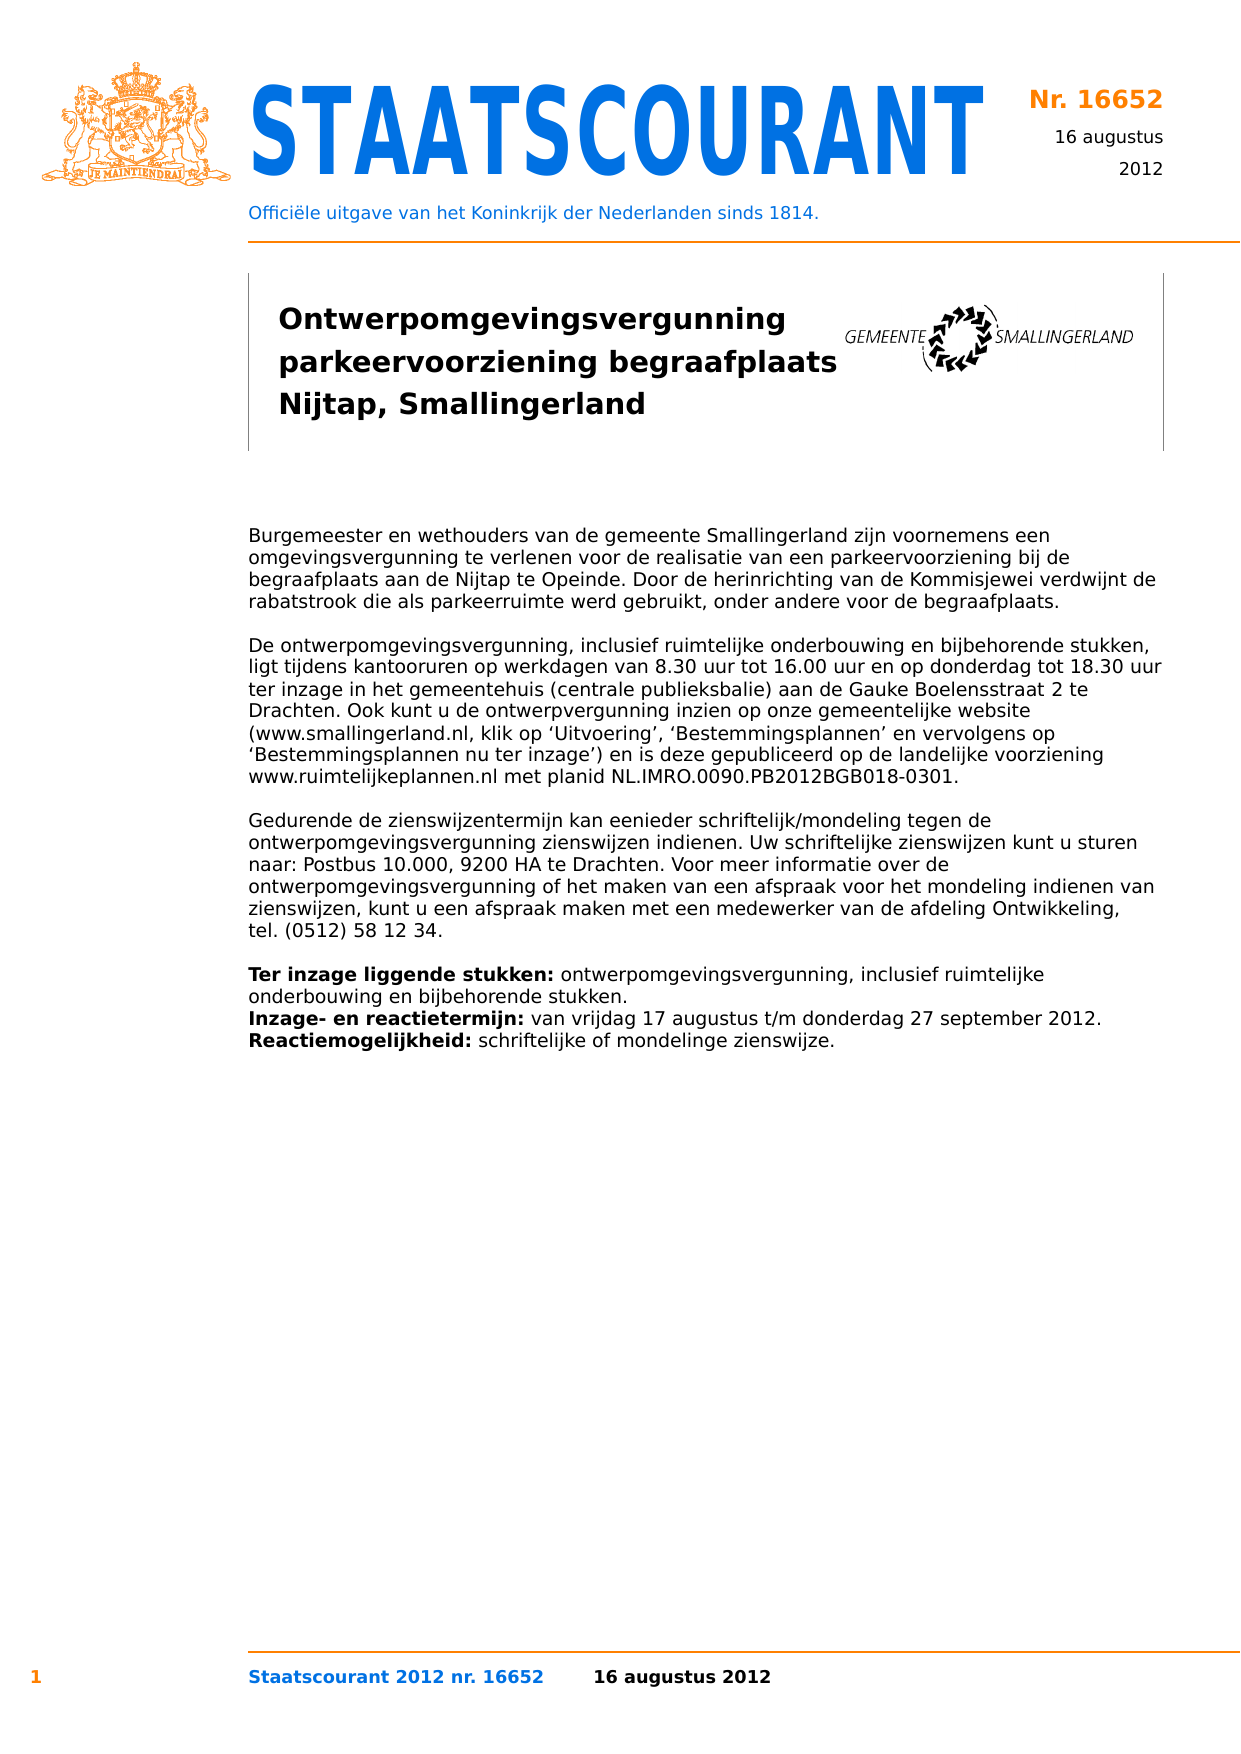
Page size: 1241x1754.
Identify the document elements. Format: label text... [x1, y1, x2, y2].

table_header Nr. 16652 [998, 62, 1240, 121]
picture [844, 302, 1134, 374]
text Burgemeester en wethouders van de gemeente Smallingerland zijn voornemens een omgevingsvergunning te verlenen voor de realisatie van een parkeervoorziening bij de begraafplaats aan de Nijtap te Opeinde. Door de herinrichting van de Kommisjewei verdwijnt de rabatstrook die als parkeerruimte werd gebruikt, onder andere voor de begraafplaats. [248, 525, 1163, 613]
text Reactiemogelijkheid: schriftelijke of mondelinge zienswijze. [248, 1030, 1163, 1052]
text Inzage- en reactietermijn: van vrijdag 17 augustus t/m donderdag 27 september 2012. [248, 1008, 1163, 1030]
picture [41, 62, 231, 186]
subtitle Ontwerpomgevingsvergunning parkeervoorziening begraafplaats Nijtap, Smallingerland [249, 273, 1163, 451]
table_cell 2012 [998, 153, 1240, 203]
table_cell Officiële uitgave van het Koninkrijk der Nederlanden sinds 1814. [248, 203, 1240, 241]
text Gedurende de zienswijzentermijn kan eenieder schriftelijk/mondeling tegen de ontwerpomgevingsvergunning zienswijzen indienen. Uw schriftelijke zienswijzen kunt u sturen naar: Postbus 10.000, 9200 HA te Drachten. Voor meer informatie over de ontwerpomgevingsvergunning of het maken van een afspraak voor het mondeling indienen van zienswijzen, kunt u een afspraak maken met een medewerker van de afdeling Ontwikkeling, tel. (0512) 58 12 34. [248, 810, 1163, 942]
table_cell 16 augustus [998, 121, 1240, 153]
table_header STAATSCOURANT [248, 62, 998, 203]
text Ter inzage liggende stukken: ontwerpomgevingsvergunning, inclusief ruimtelijke onderbouwing en bijbehorende stukken. [248, 964, 1163, 1008]
table_header [25, 62, 248, 241]
text De ontwerpomgevingsvergunning, inclusief ruimtelijke onderbouwing en bijbehorende stukken, ligt tijdens kantooruren op werkdagen van 8.30 uur tot 16.00 uur en op donderdag tot 18.30 uur ter inzage in het gemeentehuis (centrale publieksbalie) aan de Gauke Boelensstraat 2 te Drachten. Ook kunt u de ontwerpvergunning inzien op onze gemeentelijke website (www.smallingerland.nl, klik op ‘Uitvoering’, ‘Bestemmingsplannen’ en vervolgens op ‘Bestemmingsplannen nu ter inzage’) en is deze gepubliceerd op de landelijke voorziening www.ruimtelijkeplannen.nl met planid NL.IMRO.0090.PB2012BGB018-0301. [248, 634, 1163, 788]
